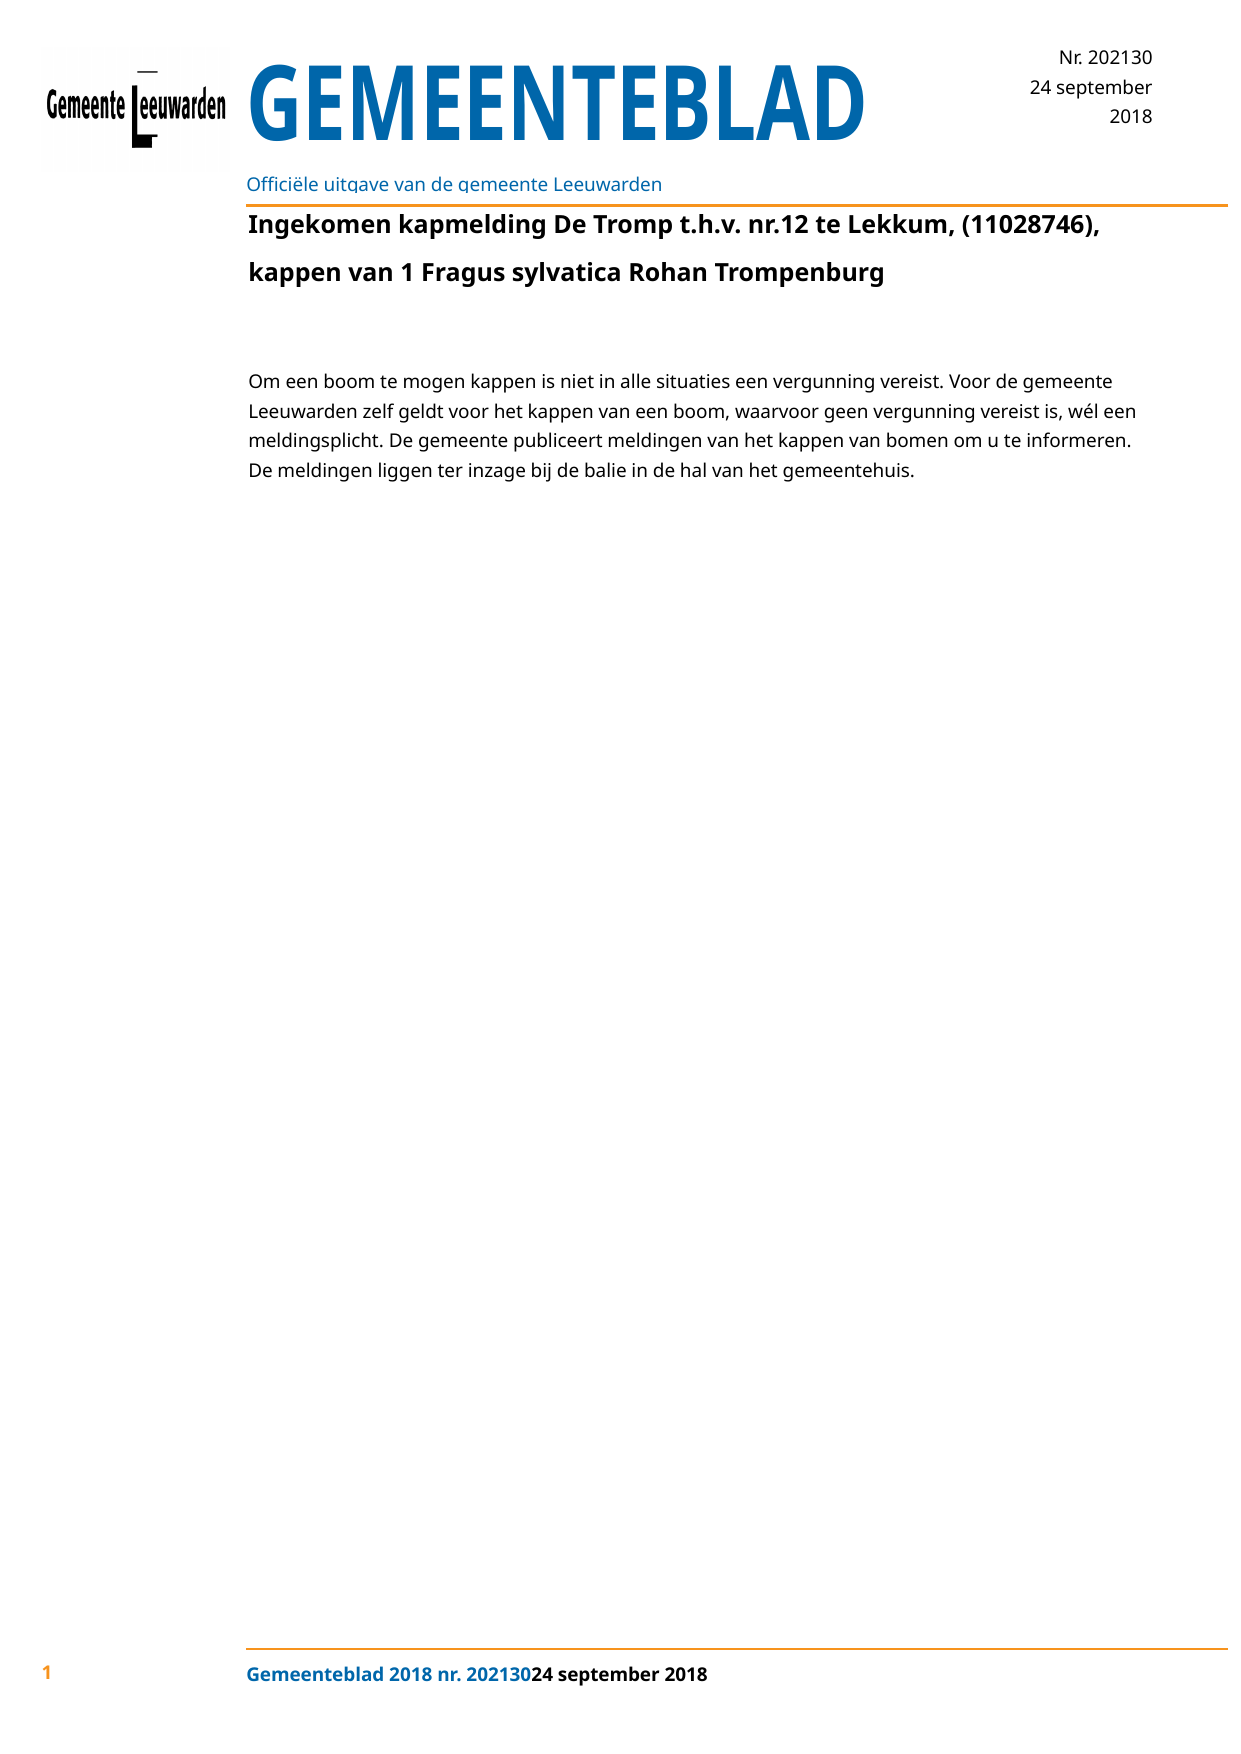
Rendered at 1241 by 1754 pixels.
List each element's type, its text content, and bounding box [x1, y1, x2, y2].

picture [41, 47, 231, 172]
text Ingekomen kapmelding De Tromp t.h.v. nr.12 te Lekkum, (11028746), kappen van 1 Fragus sylvatica Rohan Trompenburg [248, 207, 1152, 288]
text Om een boom te mogen kappen is niet in alle situaties een vergunning vereist. Voor de gemeente Leeuwarden zelf geldt voor het kappen van een boom, waarvoor geen vergunning vereist is, wél een meldingsplicht. De gemeente publiceert meldingen van het kappen van bomen om u te informeren. De meldingen liggen ter inzage bij de balie in de hal van het gemeentehuis. [248, 368, 1152, 483]
